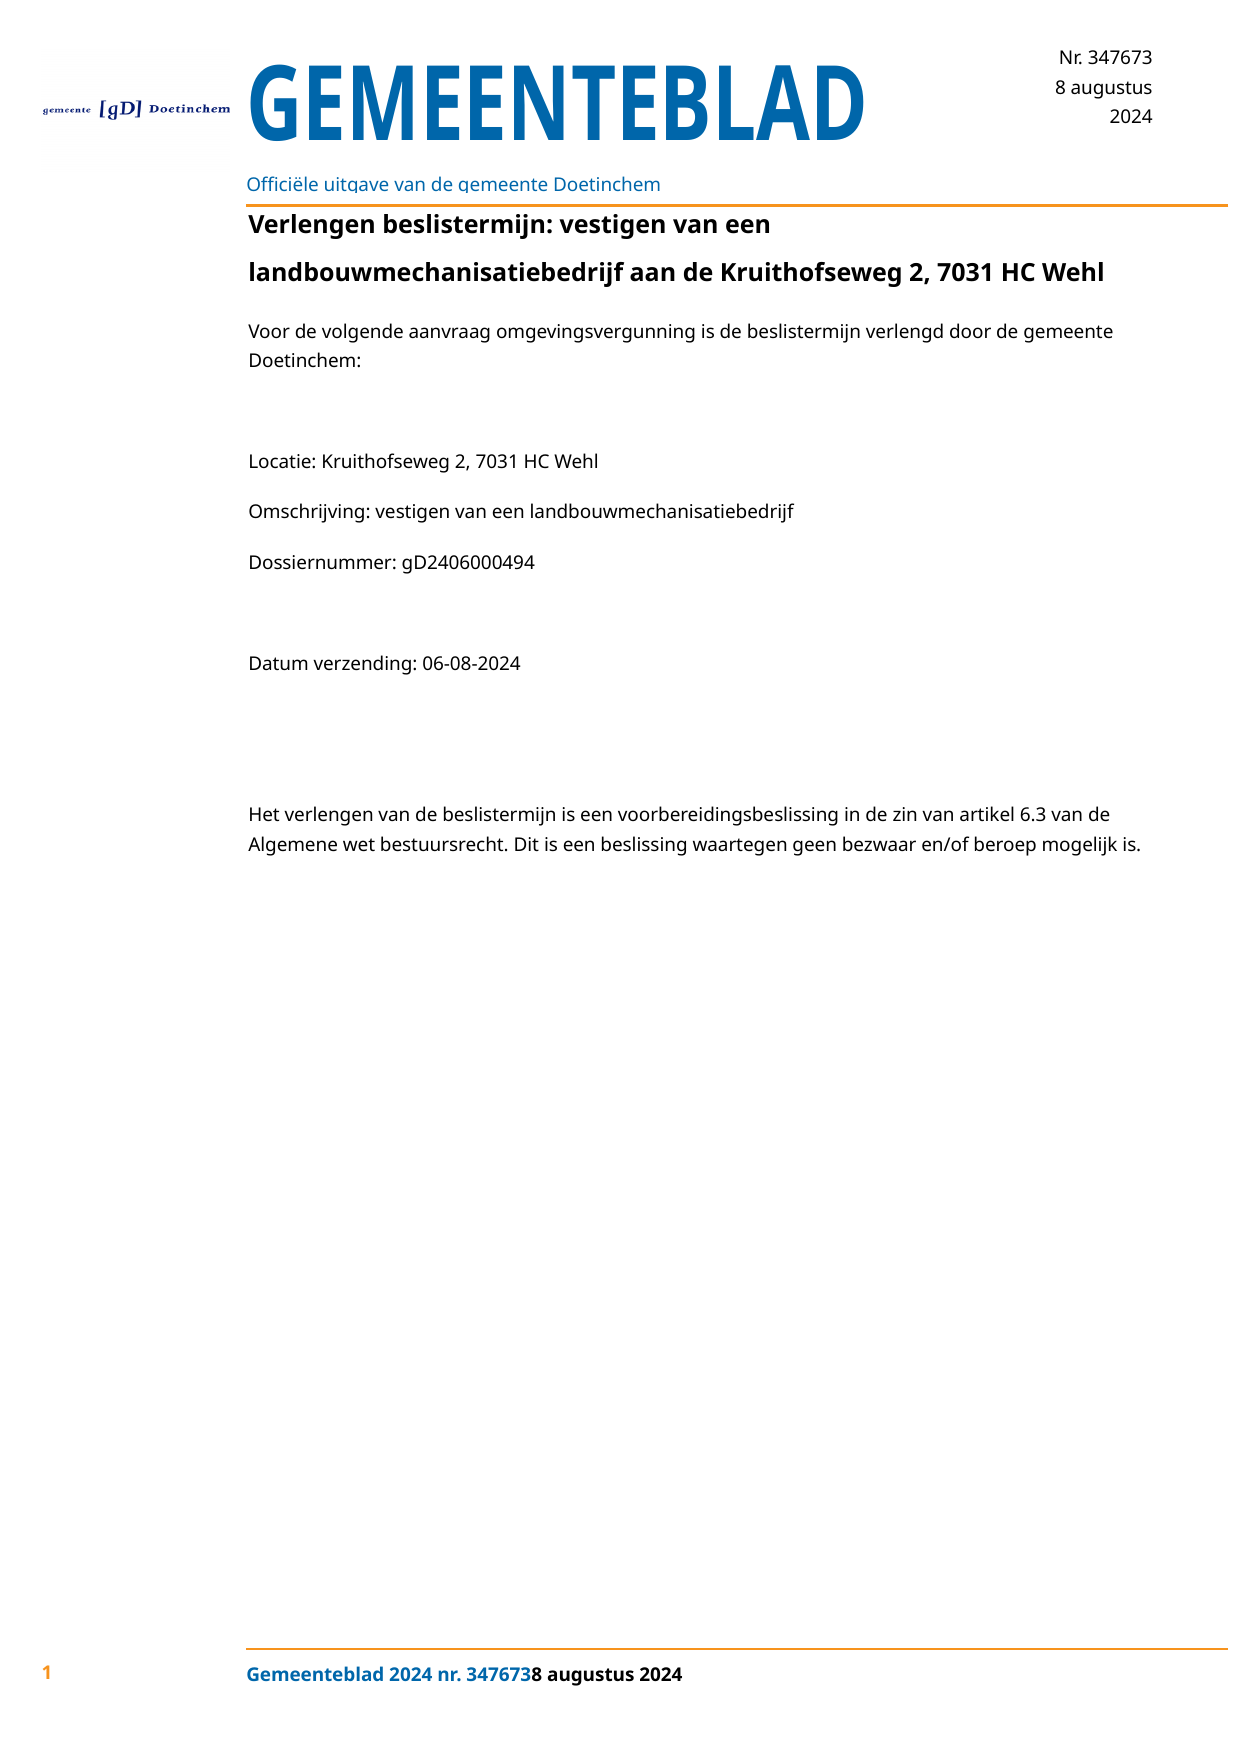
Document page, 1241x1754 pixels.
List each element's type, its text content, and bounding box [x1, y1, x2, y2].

text Datum verzending: 06-08-2024 [248, 650, 1152, 676]
text Voor de volgende aanvraag omgevingsvergunning is de beslistermijn verlengd door de gemeente Doetinchem: [248, 318, 1152, 373]
text Dossiernummer: gD2406000494 [248, 549, 1152, 575]
text Verlengen beslistermijn: vestigen van een landbouwmechanisatiebedrijf aan de Kruithofseweg 2, 7031 HC Wehl [248, 207, 1152, 288]
text Omschrijving: vestigen van een landbouwmechanisatiebedrijf [248, 499, 1152, 524]
text Locatie: Kruithofseweg 2, 7031 HC Wehl [248, 448, 1152, 474]
picture [41, 47, 231, 172]
text Het verlengen van de beslistermijn is een voorbereidingsbeslissing in de zin van artikel 6.3 van de Algemene wet bestuursrecht. Dit is een beslissing waartegen geen bezwaar en/of beroep mogelijk is. [248, 801, 1152, 857]
